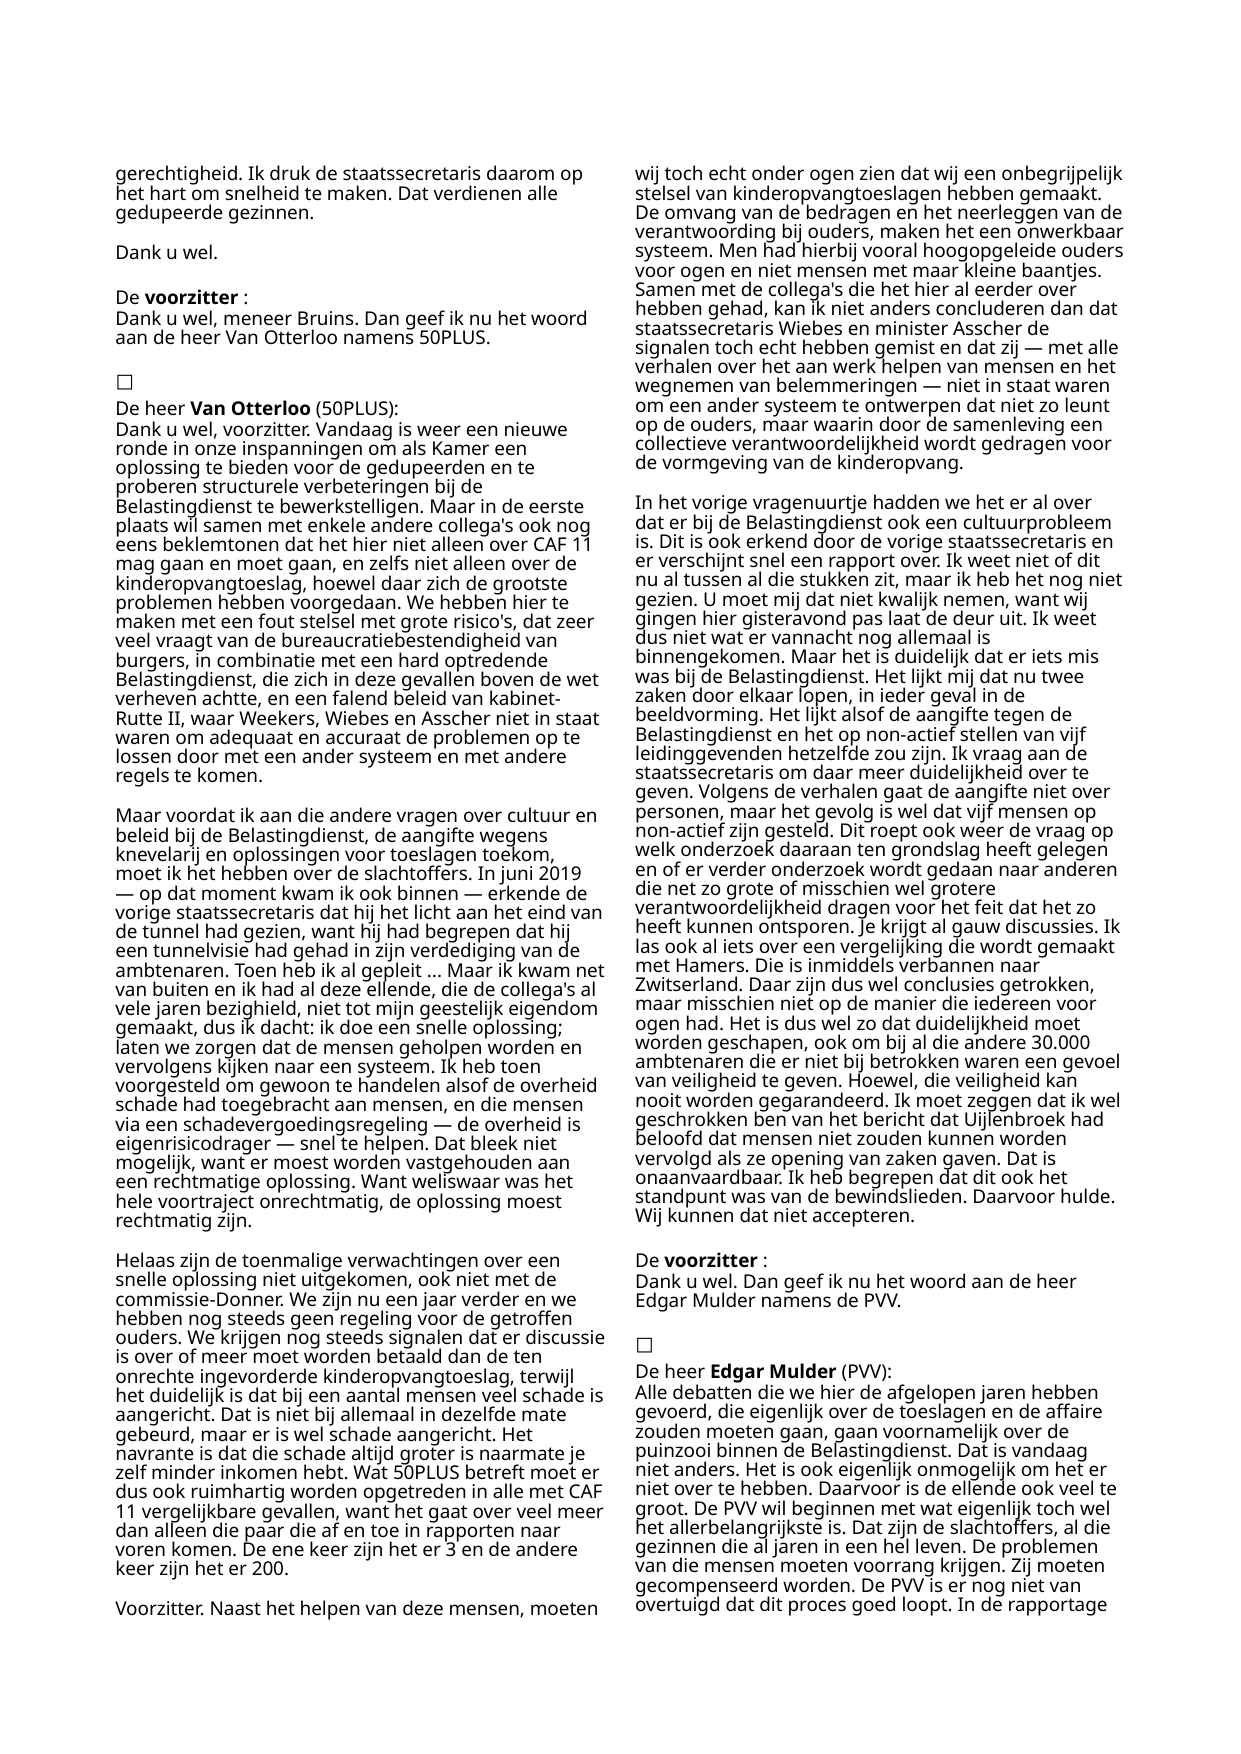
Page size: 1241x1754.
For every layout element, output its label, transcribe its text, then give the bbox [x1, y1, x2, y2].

text Dank u wel. Dan geef ik nu het woord aan de heer Edgar Mulder namens de PVV. [635, 1273, 1125, 1312]
text ⬜ [115, 369, 605, 395]
text Dank u wel, voorzitter. Vandaag is weer een nieuwe ronde in onze inspanningen om als Kamer een oplossing te bieden voor de gedupeerden en te proberen structurele verbeteringen bij de Belastingdienst te bewerkstelligen. Maar in de eerste plaats wil samen met enkele andere collega's ook nog eens beklemtonen dat het hier niet alleen over CAF 11 mag gaan en moet gaan, en zelfs niet alleen over de kinderopvangtoeslag, hoewel daar zich de grootste problemen hebben voorgedaan. We hebben hier te maken met een fout stelsel met grote risico's, dat zeer veel vraagt van de bureaucratiebestendigheid van burgers, in combinatie met een hard optredende Belastingdienst, die zich in deze gevallen boven de wet verheven achtte, en een falend beleid van kabinet-Rutte II, waar Weekers, Wiebes en Asscher niet in staat waren om adequaat en accuraat de problemen op te lossen door met een ander systeem en met andere regels te komen. [115, 421, 605, 787]
text Alle debatten die we hier de afgelopen jaren hebben gevoerd, die eigenlijk over de toeslagen en de affaire zouden moeten gaan, gaan voornamelijk over de puinzooi binnen de Belastingdienst. Dat is vandaag niet anders. Het is ook eigenlijk onmogelijk om het er niet over te hebben. Daarvoor is de ellende ook veel te groot. De PVV wil beginnen met wat eigenlijk toch wel het allerbelangrijkste is. Dat zijn de slachtoffers, al die gezinnen die al jaren in een hel leven. De problemen van die mensen moeten voorrang krijgen. Zij moeten gecompenseerd worden. De PVV is er nog niet van overtuigd dat dit proces goed loopt. In de rapportage [635, 1384, 1125, 1615]
text Maar voordat ik aan die andere vragen over cultuur en beleid bij de Belastingdienst, de aangifte wegens knevelarij en oplossingen voor toeslagen toekom, moet ik het hebben over de slachtoffers. In juni 2019 — op dat moment kwam ik ook binnen — erkende de vorige staatssecretaris dat hij het licht aan het eind van de tunnel had gezien, want hij had begrepen dat hij een tunnelvisie had gehad in zijn verdediging van de ambtenaren. Toen heb ik al gepleit ... Maar ik kwam net van buiten en ik had al deze ellende, die de collega's al vele jaren bezighield, niet tot mijn geestelijk eigendom gemaakt, dus ik dacht: ik doe een snelle oplossing; laten we zorgen dat de mensen geholpen worden en vervolgens kijken naar een systeem. Ik heb toen voorgesteld om gewoon te handelen alsof de overheid schade had toegebracht aan mensen, en die mensen via een schadevergoedingsregeling — de overheid is eigenrisicodrager — snel te helpen. Dat bleek niet mogelijk, want er moest worden vastgehouden aan een rechtmatige oplossing. Want weliswaar was het hele voortraject onrechtmatig, de oplossing moest rechtmatig zijn. [115, 807, 605, 1231]
text De voorzitter : [635, 1247, 1125, 1273]
text De voorzitter : [115, 284, 605, 310]
text ⬜ [635, 1333, 1125, 1358]
text Helaas zijn de toenmalige verwachtingen over een snelle oplossing niet uitgekomen, ook niet met de commissie-Donner. We zijn nu een jaar verder en we hebben nog steeds geen regeling voor de getroffen ouders. We krijgen nog steeds signalen dat er discussie is over of meer moet worden betaald dan de ten onrechte ingevorderde kinderopvangtoeslag, terwijl het duidelijk is dat bij een aantal mensen veel schade is aangericht. Dat is niet bij allemaal in dezelfde mate gebeurd, maar er is wel schade aangericht. Het navrante is dat die schade altijd groter is naarmate je zelf minder inkomen hebt. Wat 50PLUS betreft moet er dus ook ruimhartig worden opgetreden in alle met CAF 11 vergelijkbare gevallen, want het gaat over veel meer dan alleen die paar die af en toe in rapporten naar voren komen. De ene keer zijn het er 3 en de andere keer zijn het er 200. [115, 1252, 605, 1580]
text wij toch echt onder ogen zien dat wij een onbegrijpelijk stelsel van kinderopvangtoeslagen hebben gemaakt. De omvang van de bedragen en het neerleggen van de verantwoording bij ouders, maken het een onwerkbaar systeem. Men had hierbij vooral hoogopgeleide ouders voor ogen en niet mensen met maar kleine baantjes. Samen met de collega's die het hier al eerder over hebben gehad, kan ik niet anders concluderen dan dat staatssecretaris Wiebes en minister Asscher de signalen toch echt hebben gemist en dat zij — met alle verhalen over het aan werk helpen van mensen en het wegnemen van belemmeringen — niet in staat waren om een ander systeem te ontwerpen dat niet zo leunt op de ouders, maar waarin door de samenleving een collectieve verantwoordelijkheid wordt gedragen voor de vormgeving van de kinderopvang. [635, 165, 1125, 474]
text Dank u wel. [115, 244, 605, 263]
text De heer Van Otterloo (50PLUS): [115, 395, 605, 421]
text Voorzitter. Naast het helpen van deze mensen, moeten [115, 1600, 605, 1620]
text gerechtigheid. Ik druk de staatssecretaris daarom op het hart om snelheid te maken. Dat verdienen alle gedupeerde gezinnen. [115, 165, 605, 223]
text Dank u wel, meneer Bruins. Dan geef ik nu het woord aan de heer Van Otterloo namens 50PLUS. [115, 310, 605, 348]
text In het vorige vragenuurtje hadden we het er al over dat er bij de Belastingdienst ook een cultuurprobleem is. Dit is ook erkend door de vorige staatssecretaris en er verschijnt snel een rapport over. Ik weet niet of dit nu al tussen al die stukken zit, maar ik heb het nog niet gezien. U moet mij dat niet kwalijk nemen, want wij gingen hier gisteravond pas laat de deur uit. Ik weet dus niet wat er vannacht nog allemaal is binnengekomen. Maar het is duidelijk dat er iets mis was bij de Belastingdienst. Het lijkt mij dat nu twee zaken door elkaar lopen, in ieder geval in de beeldvorming. Het lijkt alsof de aangifte tegen de Belastingdienst en het op non-actief stellen van vijf leidinggevenden hetzelfde zou zijn. Ik vraag aan de staatssecretaris om daar meer duidelijkheid over te geven. Volgens de verhalen gaat de aangifte niet over personen, maar het gevolg is wel dat vijf mensen op non-actief zijn gesteld. Dit roept ook weer de vraag op welk onderzoek daaraan ten grondslag heeft gelegen en of er verder onderzoek wordt gedaan naar anderen die net zo grote of misschien wel grotere verantwoordelijkheid dragen voor het feit dat het zo heeft kunnen ontsporen. Je krijgt al gauw discussies. Ik las ook al iets over een vergelijking die wordt gemaakt met Hamers. Die is inmiddels verbannen naar Zwitserland. Daar zijn dus wel conclusies getrokken, maar misschien niet op de manier die iedereen voor ogen had. Het is dus wel zo dat duidelijkheid moet worden geschapen, ook om bij al die andere 30.000 ambtenaren die er niet bij betrokken waren een gevoel van veiligheid te geven. Hoewel, die veiligheid kan nooit worden gegarandeerd. Ik moet zeggen dat ik wel geschrokken ben van het bericht dat Uijlenbroek had beloofd dat mensen niet zouden kunnen worden vervolgd als ze opening van zaken gaven. Dat is onaanvaardbaar. Ik heb begrepen dat dit ook het standpunt was van de bewindslieden. Daarvoor hulde. Wij kunnen dat niet accepteren. [635, 494, 1125, 1227]
text De heer Edgar Mulder (PVV): [635, 1358, 1125, 1384]
